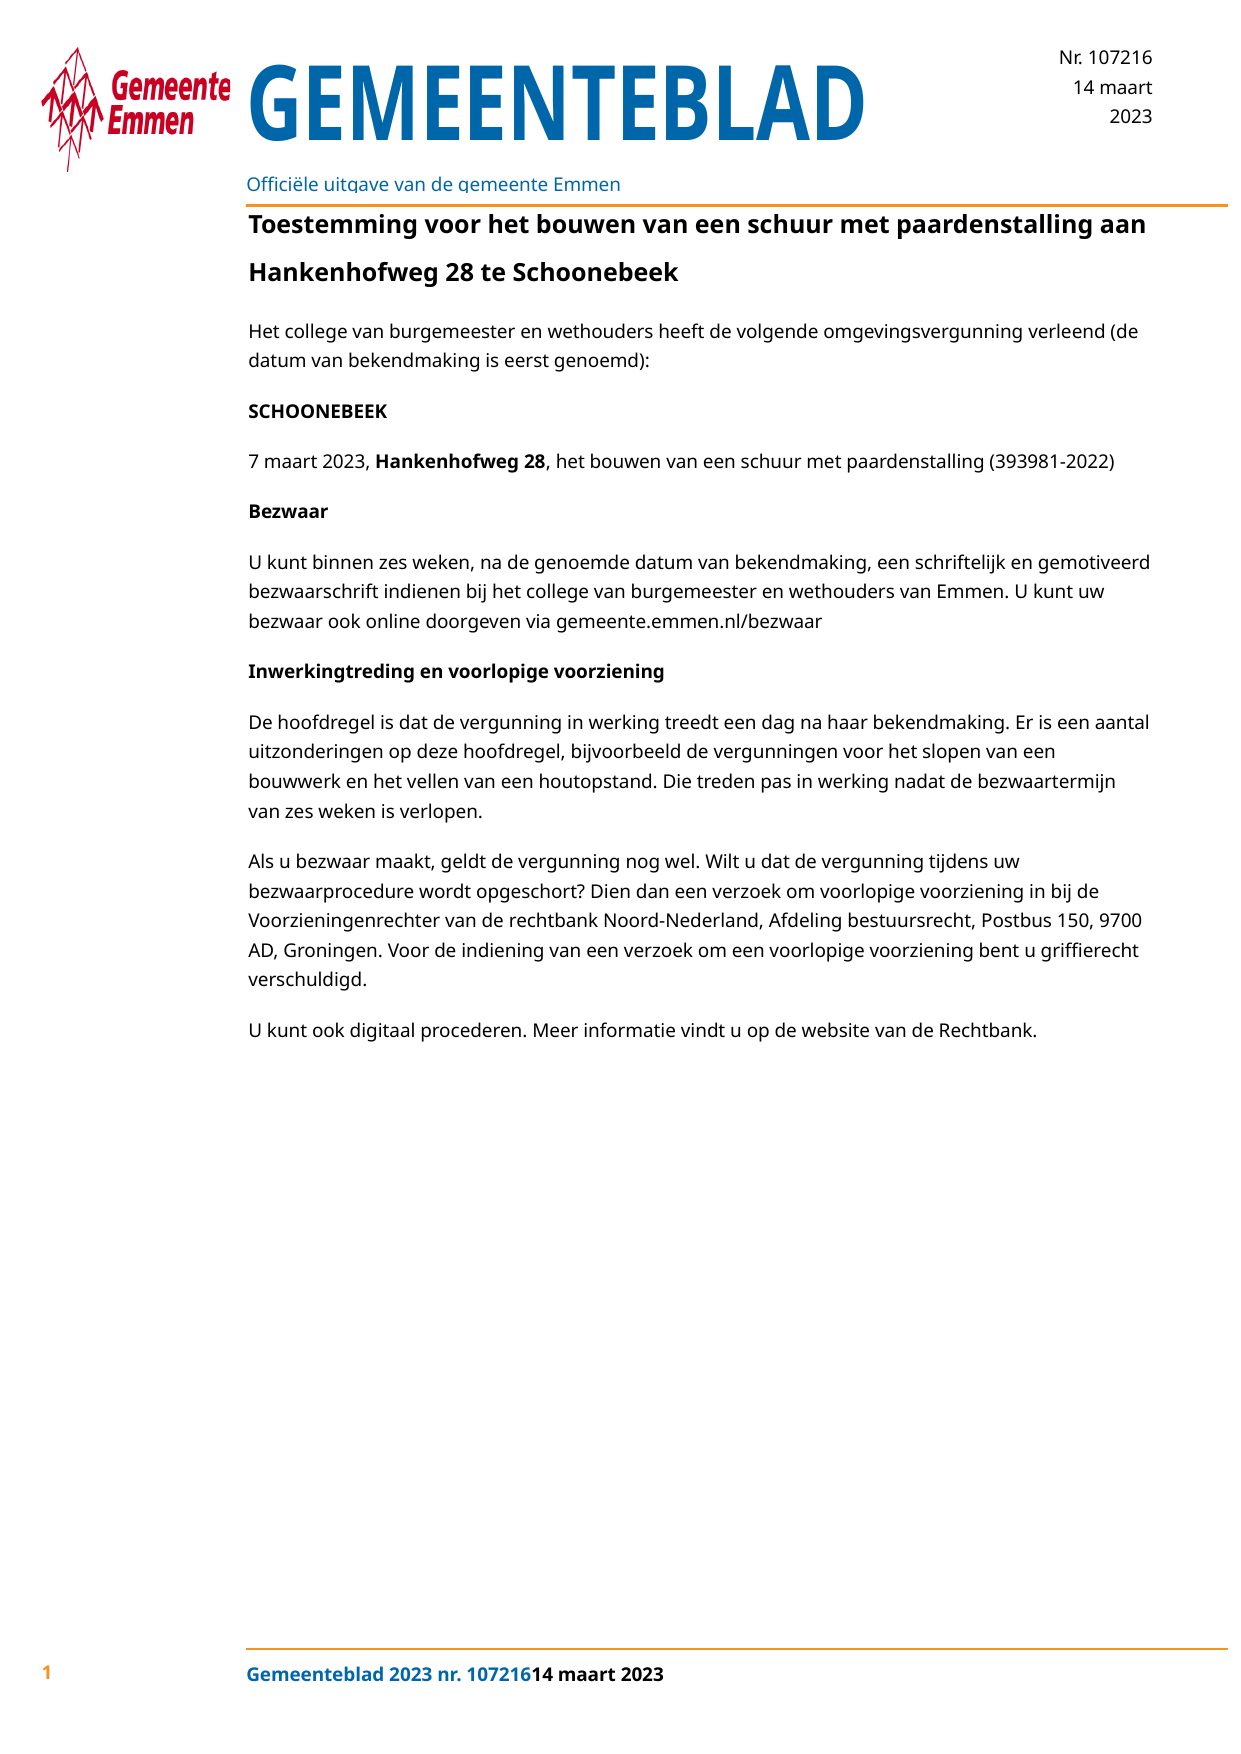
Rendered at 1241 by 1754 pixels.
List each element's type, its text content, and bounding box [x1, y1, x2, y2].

text Het college van burgemeester en wethouders heeft de volgende omgevingsvergunning verleend (de datum van bekendmaking is eerst genoemd): [248, 318, 1152, 373]
picture [41, 47, 231, 172]
text Bezwaar [248, 499, 1152, 524]
text SCHOONEBEEK [248, 398, 1152, 424]
text U kunt ook digitaal procederen. Meer informatie vindt u op de website van de Rechtbank. [248, 1017, 1152, 1043]
text Als u bezwaar maakt, geldt de vergunning nog wel. Wilt u dat de vergunning tijdens uw bezwaarprocedure wordt opgeschort? Dien dan een verzoek om voorlopige voorziening in bij de Voorzieningenrechter van de rechtbank Noord-Nederland, Afdeling bestuursrecht, Postbus 150, 9700 AD, Groningen. Voor de indiening van een verzoek om een voorlopige voorziening bent u griffierecht verschuldigd. [248, 848, 1152, 992]
text Inwerkingtreding en voorlopige voorziening [248, 659, 1152, 684]
text De hoofdregel is dat de vergunning in werking treedt een dag na haar bekendmaking. Er is een aantal uitzonderingen op deze hoofdregel, bijvoorbeeld de vergunningen voor het slopen van een bouwwerk en het vellen van een houtopstand. Die treden pas in werking nadat de bezwaartermijn van zes weken is verlopen. [248, 709, 1152, 824]
text U kunt binnen zes weken, na de genoemde datum van bekendmaking, een schriftelijk en gemotiveerd bezwaarschrift indienen bij het college van burgemeester en wethouders van Emmen. U kunt uw bezwaar ook online doorgeven via gemeente.emmen.nl/bezwaar [248, 549, 1152, 634]
text 7 maart 2023, Hankenhofweg 28, het bouwen van een schuur met paardenstalling (393981-2022) [248, 448, 1152, 474]
text Toestemming voor het bouwen van een schuur met paardenstalling aan Hankenhofweg 28 te Schoonebeek [248, 207, 1152, 288]
